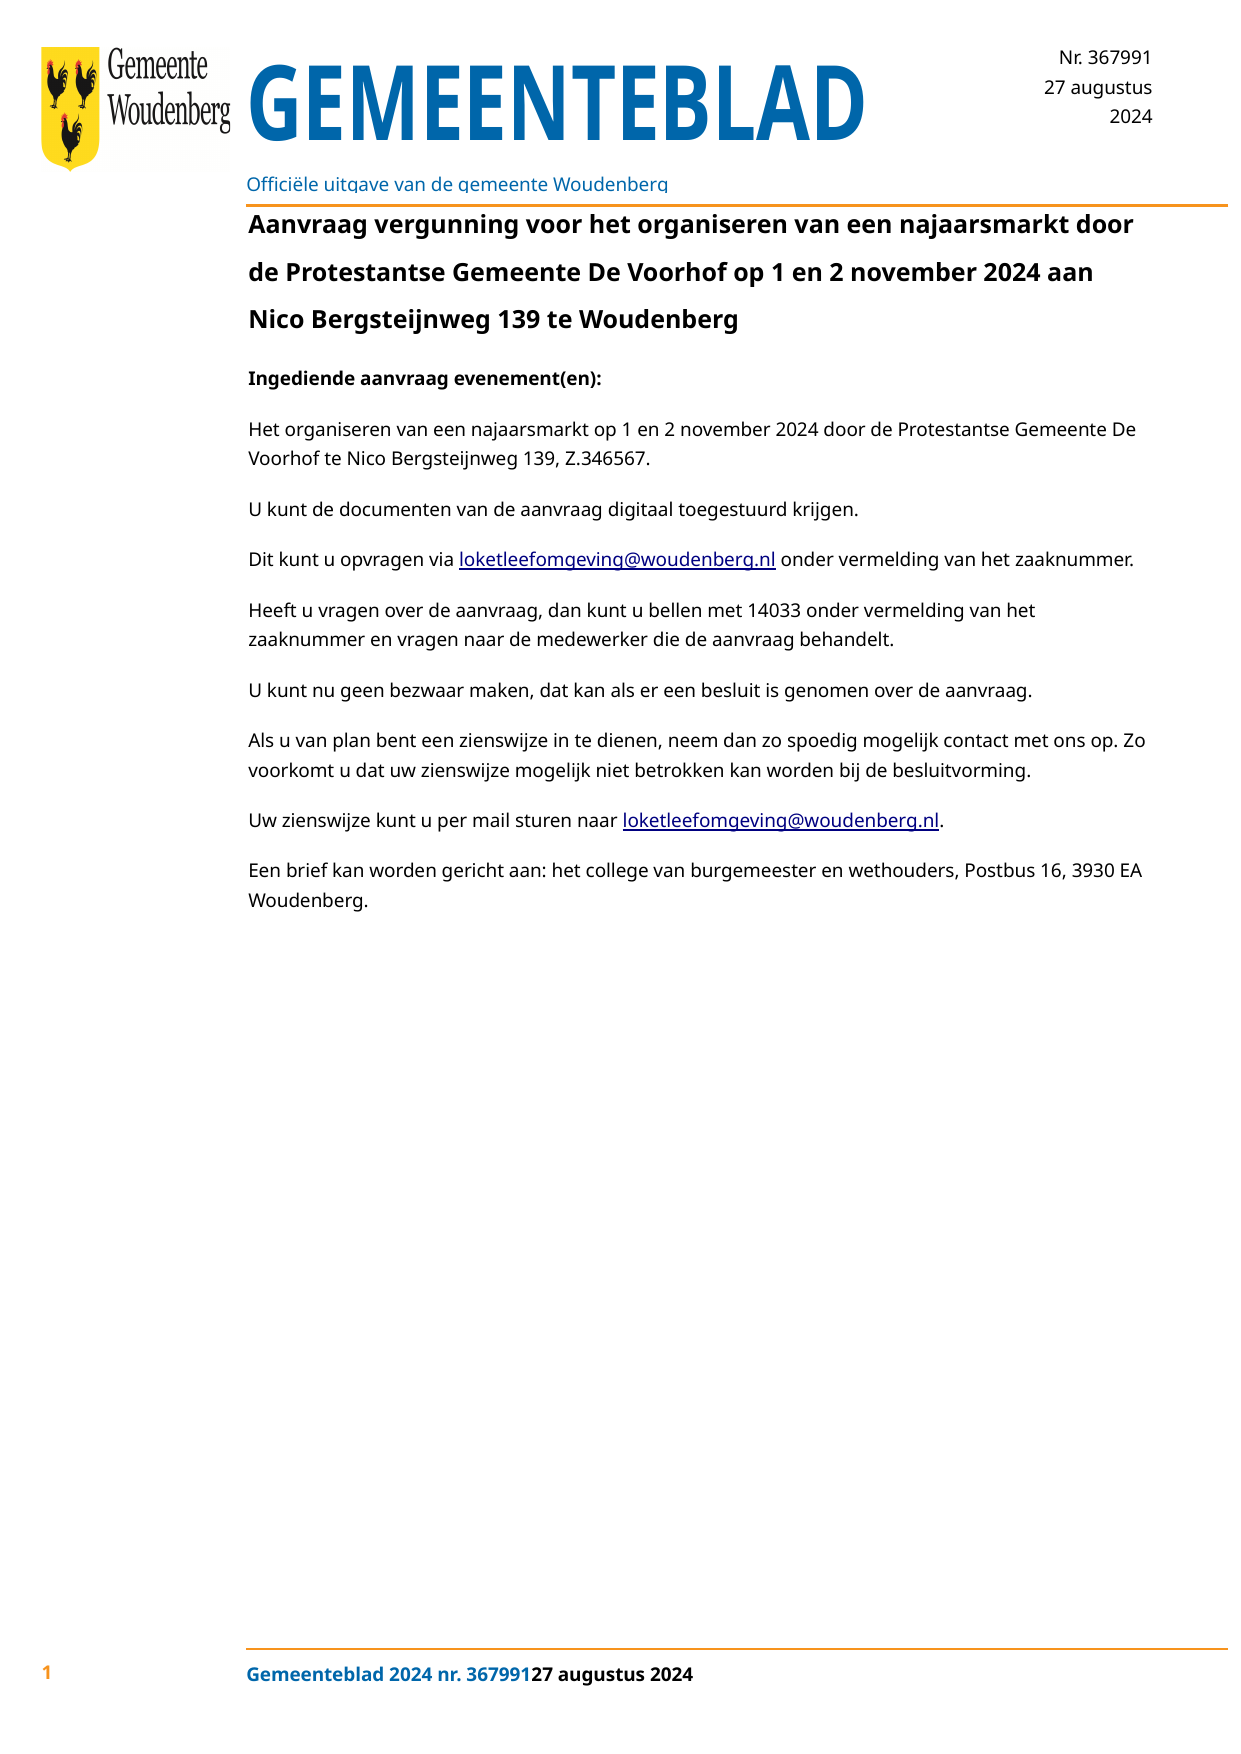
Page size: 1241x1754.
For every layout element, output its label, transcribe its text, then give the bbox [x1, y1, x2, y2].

text U kunt de documenten van de aanvraag digitaal toegestuurd krijgen. [248, 496, 1152, 522]
text Heeft u vragen over de aanvraag, dan kunt u bellen met 14033 onder vermelding van het zaaknummer en vragen naar de medewerker die de aanvraag behandelt. [248, 597, 1152, 652]
text Als u van plan bent een zienswijze in te dienen, neem dan zo spoedig mogelijk contact met ons op. Zo voorkomt u dat uw zienswijze mogelijk niet betrokken kan worden bij de besluitvorming. [248, 727, 1152, 782]
text U kunt nu geen bezwaar maken, dat kan als er een besluit is genomen over de aanvraag. [248, 677, 1152, 702]
text Uw zienswijze kunt u per mail sturen naar loketleefomgeving@woudenberg.nl. [248, 807, 1152, 833]
text Een brief kan worden gericht aan: het college van burgemeester en wethouders, Postbus 16, 3930 EA Woudenberg. [248, 858, 1152, 913]
text Dit kunt u opvragen via loketleefomgeving@woudenberg.nl onder vermelding van het zaaknummer. [248, 546, 1152, 572]
picture [41, 47, 231, 172]
text Ingediende aanvraag evenement(en): [248, 366, 1152, 391]
text Aanvraag vergunning voor het organiseren van een najaarsmarkt door de Protestantse Gemeente De Voorhof op 1 en 2 november 2024 aan Nico Bergsteijnweg 139 te Woudenberg [248, 207, 1152, 336]
text Het organiseren van een najaarsmarkt op 1 en 2 november 2024 door de Protestantse Gemeente De Voorhof te Nico Bergsteijnweg 139, Z.346567. [248, 416, 1152, 471]
